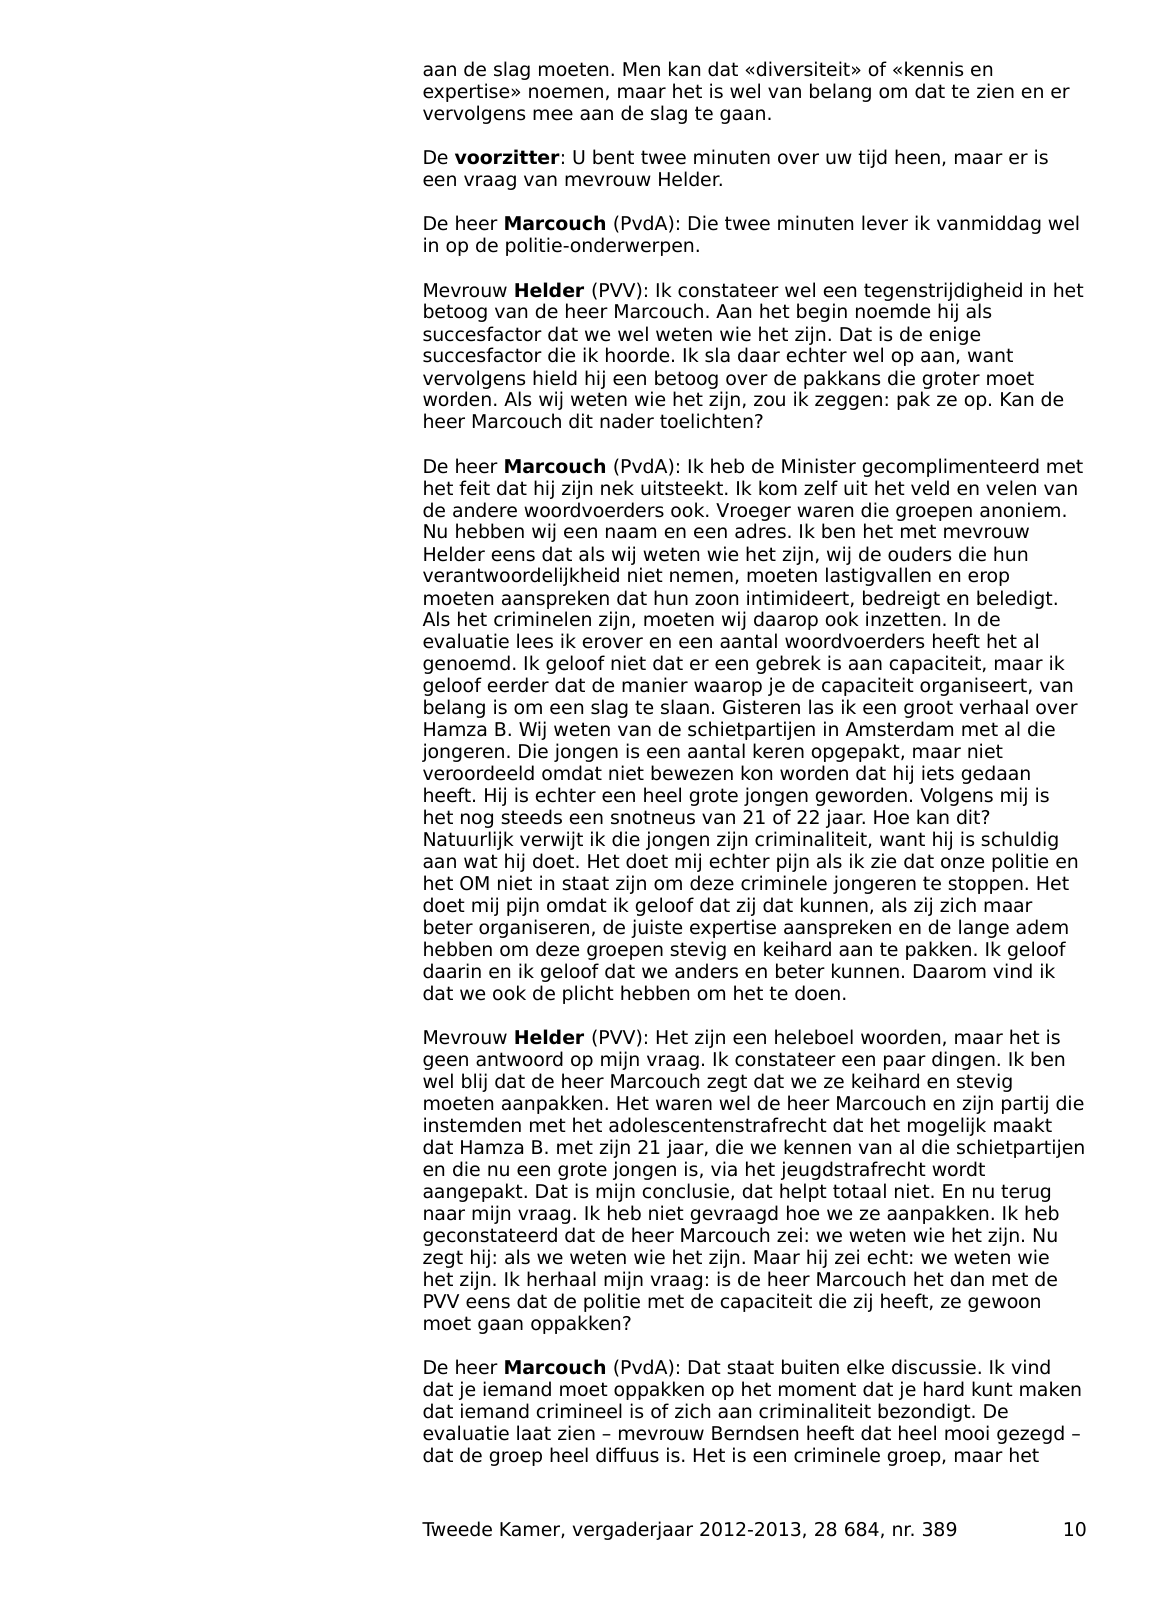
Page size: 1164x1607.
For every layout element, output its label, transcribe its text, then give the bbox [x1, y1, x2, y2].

text De heer Marcouch (PvdA): Dat staat buiten elke discussie. Ik vind dat je iemand moet oppakken op het moment dat je hard kunt maken dat iemand crimineel is of zich aan criminaliteit bezondigt. De evaluatie laat zien – mevrouw Berndsen heeft dat heel mooi gezegd – dat de groep heel diffuus is. Het is een criminele groep, maar het [422, 1357, 1087, 1467]
text De heer Marcouch (PvdA): Ik heb de Minister gecomplimenteerd met het feit dat hij zijn nek uitsteekt. Ik kom zelf uit het veld en velen van de andere woordvoerders ook. Vroeger waren die groepen anoniem. Nu hebben wij een naam en een adres. Ik ben het met mevrouw Helder eens dat als wij weten wie het zijn, wij de ouders die hun verantwoordelijkheid niet nemen, moeten lastigvallen en erop moeten aanspreken dat hun zoon intimideert, bedreigt en beledigt. Als het criminelen zijn, moeten wij daarop ook inzetten. In de evaluatie lees ik erover en een aantal woordvoerders heeft het al genoemd. Ik geloof niet dat er een gebrek is aan capaciteit, maar ik geloof eerder dat de manier waarop je de capaciteit organiseert, van belang is om een slag te slaan. Gisteren las ik een groot verhaal over Hamza B. Wij weten van de schietpartijen in Amsterdam met al die jongeren. Die jongen is een aantal keren opgepakt, maar niet veroordeeld omdat niet bewezen kon worden dat hij iets gedaan heeft. Hij is echter een heel grote jongen geworden. Volgens mij is het nog steeds een snotneus van 21 of 22 jaar. Hoe kan dit? Natuurlijk verwijt ik die jongen zijn criminaliteit, want hij is schuldig aan wat hij doet. Het doet mij echter pijn als ik zie dat onze politie en het OM niet in staat zijn om deze criminele jongeren te stoppen. Het doet mij pijn omdat ik geloof dat zij dat kunnen, als zij zich maar beter organiseren, de juiste expertise aanspreken en de lange adem hebben om deze groepen stevig en keihard aan te pakken. Ik geloof daarin en ik geloof dat we anders en beter kunnen. Daarom vind ik dat we ook de plicht hebben om het te doen. [422, 456, 1087, 1005]
text De heer Marcouch (PvdA): Die twee minuten lever ik vanmiddag wel in op de politie-onderwerpen. [422, 213, 1087, 257]
text aan de slag moeten. Men kan dat «diversiteit» of «kennis en expertise» noemen, maar het is wel van belang om dat te zien en er vervolgens mee aan de slag te gaan. [422, 59, 1087, 125]
text Mevrouw Helder (PVV): Ik constateer wel een tegenstrijdigheid in het betoog van de heer Marcouch. Aan het begin noemde hij als succesfactor dat we wel weten wie het zijn. Dat is de enige succesfactor die ik hoorde. Ik sla daar echter wel op aan, want vervolgens hield hij een betoog over de pakkans die groter moet worden. Als wij weten wie het zijn, zou ik zeggen: pak ze op. Kan de heer Marcouch dit nader toelichten? [422, 279, 1087, 433]
text Mevrouw Helder (PVV): Het zijn een heleboel woorden, maar het is geen antwoord op mijn vraag. Ik constateer een paar dingen. Ik ben wel blij dat de heer Marcouch zegt dat we ze keihard en stevig moeten aanpakken. Het waren wel de heer Marcouch en zijn partij die instemden met het adolescentenstrafrecht dat het mogelijk maakt dat Hamza B. met zijn 21 jaar, die we kennen van al die schietpartijen en die nu een grote jongen is, via het jeugdstrafrecht wordt aangepakt. Dat is mijn conclusie, dat helpt totaal niet. En nu terug naar mijn vraag. Ik heb niet gevraagd hoe we ze aanpakken. Ik heb geconstateerd dat de heer Marcouch zei: we weten wie het zijn. Nu zegt hij: als we weten wie het zijn. Maar hij zei echt: we weten wie het zijn. Ik herhaal mijn vraag: is de heer Marcouch het dan met de PVV eens dat de politie met de capaciteit die zij heeft, ze gewoon moet gaan oppakken? [422, 1027, 1087, 1335]
text De voorzitter: U bent twee minuten over uw tijd heen, maar er is een vraag van mevrouw Helder. [422, 147, 1087, 191]
